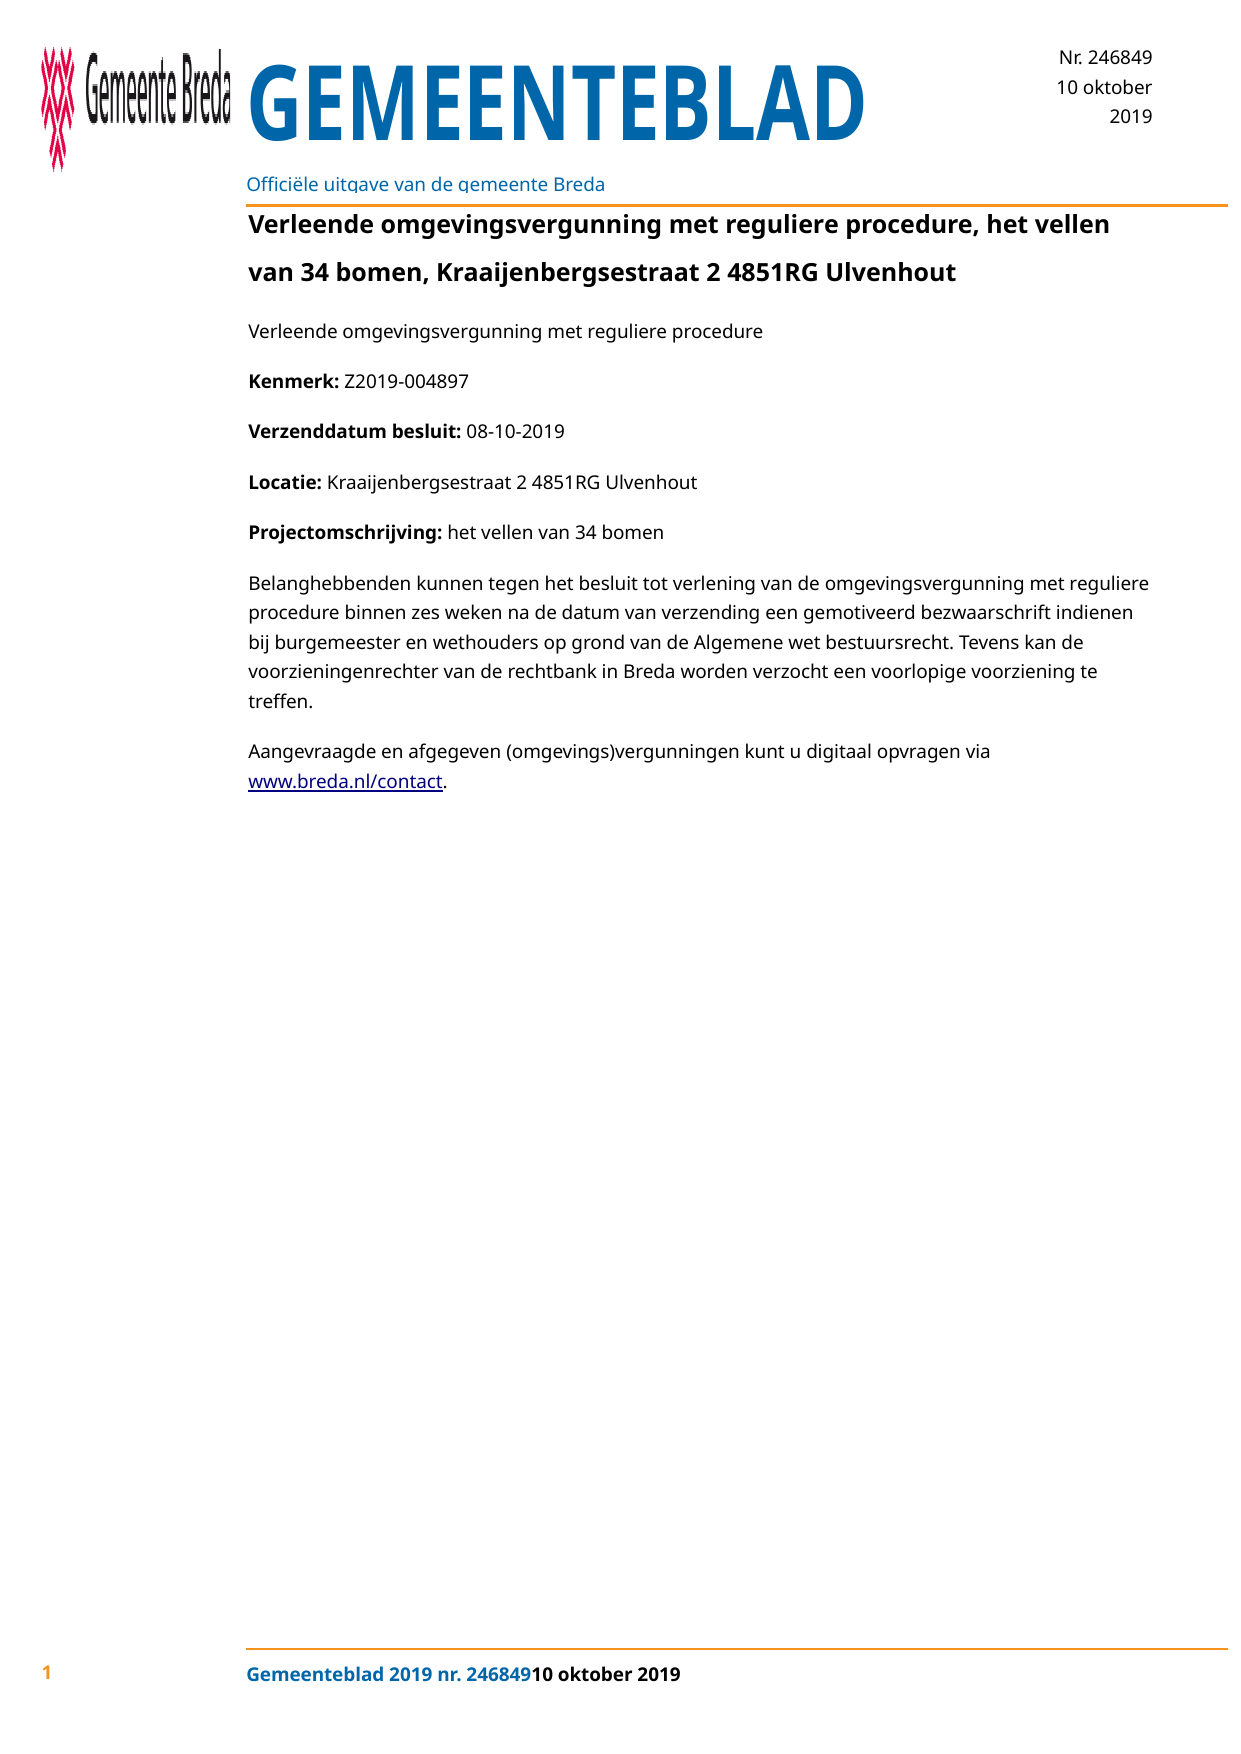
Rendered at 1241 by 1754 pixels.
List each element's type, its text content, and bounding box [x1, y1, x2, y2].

text Belanghebbenden kunnen tegen het besluit tot verlening van de omgevingsvergunning met reguliere procedure binnen zes weken na de datum van verzending een gemotiveerd bezwaarschrift indienen bij burgemeester en wethouders op grond van de Algemene wet bestuursrecht. Tevens kan de voorzieningenrechter van de rechtbank in Breda worden verzocht een voorlopige voorziening te treffen. [248, 570, 1152, 714]
text Locatie: Kraaijenbergsestraat 2 4851RG Ulvenhout [248, 469, 1152, 495]
picture [41, 47, 231, 172]
text Aangevraagde en afgegeven (omgevings)vergunningen kunt u digitaal opvragen via www.breda.nl/contact. [248, 739, 1152, 794]
text Projectomschrijving: het vellen van 34 bomen [248, 519, 1152, 545]
text Kenmerk: Z2019-004897 [248, 368, 1152, 394]
text Verleende omgevingsvergunning met reguliere procedure [248, 318, 1152, 344]
text Verleende omgevingsvergunning met reguliere procedure, het vellen van 34 bomen, Kraaijenbergsestraat 2 4851RG Ulvenhout [248, 207, 1152, 288]
text Verzenddatum besluit: 08-10-2019 [248, 419, 1152, 444]
